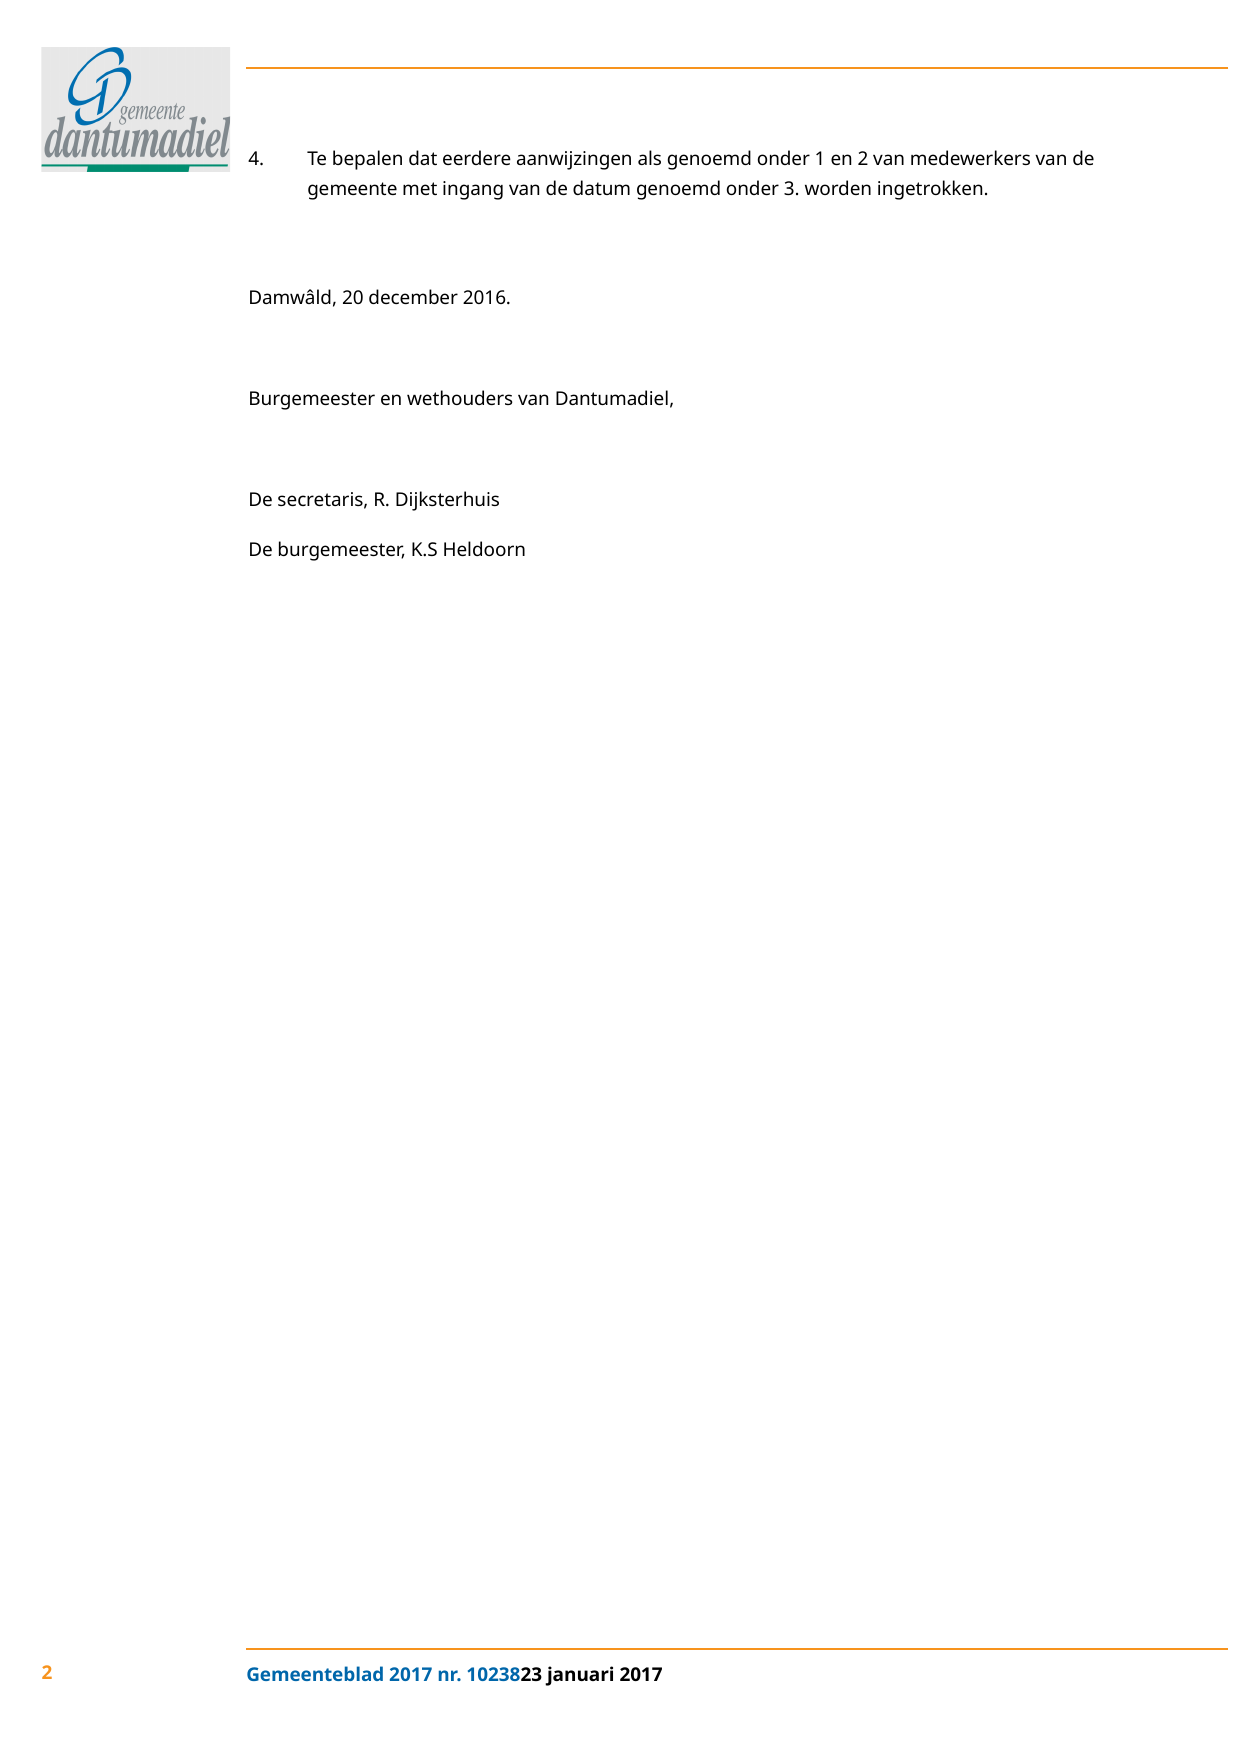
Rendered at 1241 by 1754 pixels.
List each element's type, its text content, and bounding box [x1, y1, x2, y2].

text Burgemeester en wethouders van Dantumadiel, [248, 385, 1152, 411]
list Te bepalen dat eerdere aanwijzingen als genoemd onder 1 en 2 van medewerkers van de gemeente met ingang van de datum genoemd onder 3. worden ingetrokken. [248, 145, 1152, 201]
text De burgemeester, K.S Heldoorn [248, 536, 1152, 562]
text De secretaris, R. Dijksterhuis [248, 486, 1152, 512]
text Damwâld, 20 december 2016. [248, 284, 1152, 310]
picture [41, 47, 231, 172]
